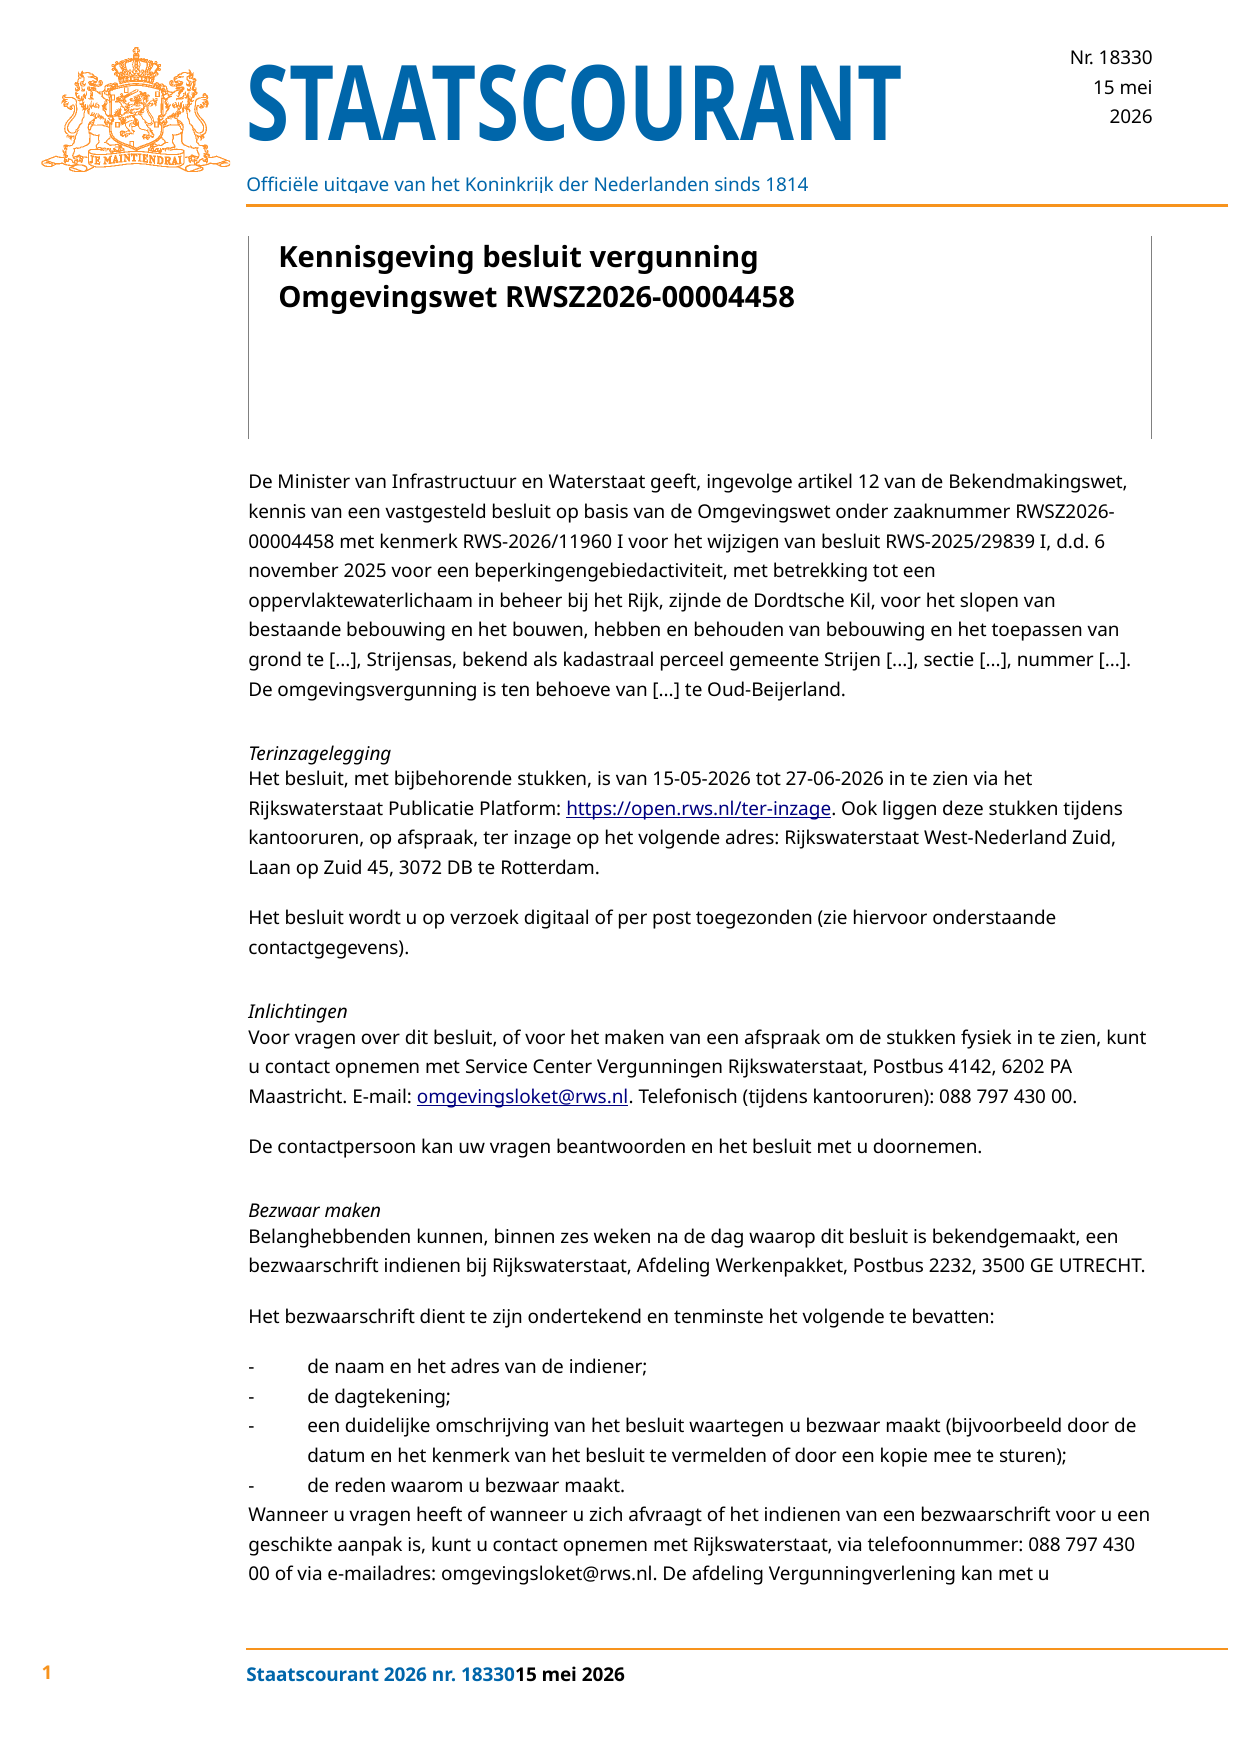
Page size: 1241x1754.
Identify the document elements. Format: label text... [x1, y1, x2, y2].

list de dagtekening; [248, 1383, 1152, 1409]
picture [41, 47, 231, 172]
text De Minister van Infrastructuur en Waterstaat geeft, ingevolge artikel 12 van de Bekendmakingswet, kennis van een vastgesteld besluit op basis van de Omgevingswet onder zaaknummer RWSZ2026-00004458 met kenmerk RWS-2026/11960 I voor het wijzigen van besluit RWS-2025/29839 I, d.d. 6 november 2025 voor een beperkingengebiedactiviteit, met betrekking tot een oppervlaktewaterlichaam in beheer bij het Rijk, zijnde de Dordtsche Kil, voor het slopen van bestaande bebouwing en het bouwen, hebben en behouden van bebouwing en het toepassen van grond te [...], Strijensas, bekend als kadastraal perceel gemeente Strijen [...], sectie [...], nummer [...]. De omgevingsvergunning is ten behoeve van [...] te Oud-Beijerland. [248, 469, 1152, 701]
table_header [850, 414, 1151, 439]
table_header Kennisgeving besluit vergunning Omgevingswet RWSZ2026-00004458 [249, 236, 850, 439]
text Het besluit wordt u op verzoek digitaal of per post toegezonden (zie hiervoor onderstaande contactgegevens). [248, 904, 1152, 960]
list de reden waarom u bezwaar maakt. [248, 1472, 1152, 1498]
picture [912, 236, 1090, 414]
text Wanneer u vragen heeft of wanneer u zich afvraagt of het indienen van een bezwaarschrift voor u een geschikte aanpak is, kunt u contact opnemen met Rijkswaterstaat, via telefoonnummer: 088 797 430 00 of via e-mailadres: omgevingsloket@rws.nl. De afdeling Vergunningverlening kan met u [248, 1501, 1152, 1586]
table_header [850, 236, 912, 413]
text Inlichtingen [248, 998, 1152, 1024]
text Belanghebbenden kunnen, binnen zes weken na de dag waarop dit besluit is bekendgemaakt, een bezwaarschrift indienen bij Rijkswaterstaat, Afdeling Werkenpakket, Postbus 2232, 3500 GE UTRECHT. [248, 1223, 1152, 1278]
text Bezwaar maken [248, 1197, 1152, 1223]
text Terinzagelegging [248, 740, 1152, 765]
text Het besluit, met bijbehorende stukken, is van 15-05-2026 tot 27-06-2026 in te zien via het Rijkswaterstaat Publicatie Platform: https://open.rws.nl/ter-inzage. Ook liggen deze stukken tijdens kantooruren, op afspraak, ter inzage op het volgende adres: Rijkswaterstaat West-Nederland Zuid, Laan op Zuid 45, 3072 DB te Rotterdam. [248, 765, 1152, 880]
list de naam en het adres van de indiener; [248, 1353, 1152, 1379]
text De contactpersoon kan uw vragen beantwoorden en het besluit met u doornemen. [248, 1133, 1152, 1159]
list een duidelijke omschrijving van het besluit waartegen u bezwaar maakt (bijvoorbeeld door de datum en het kenmerk van het besluit te vermelden of door een kopie mee te sturen); [248, 1413, 1152, 1468]
table_header [1090, 236, 1151, 413]
text Het bezwaarschrift dient te zijn ondertekend en tenminste het volgende te bevatten: [248, 1303, 1152, 1329]
text Voor vragen over dit besluit, of voor het maken van een afspraak om de stukken fysiek in te zien, kunt u contact opnemen met Service Center Vergunningen Rijkswaterstaat, Postbus 4142, 6202 PA Maastricht. E-mail: omgevingsloket@rws.nl. Telefonisch (tijdens kantooruren): 088 797 430 00. [248, 1024, 1152, 1109]
